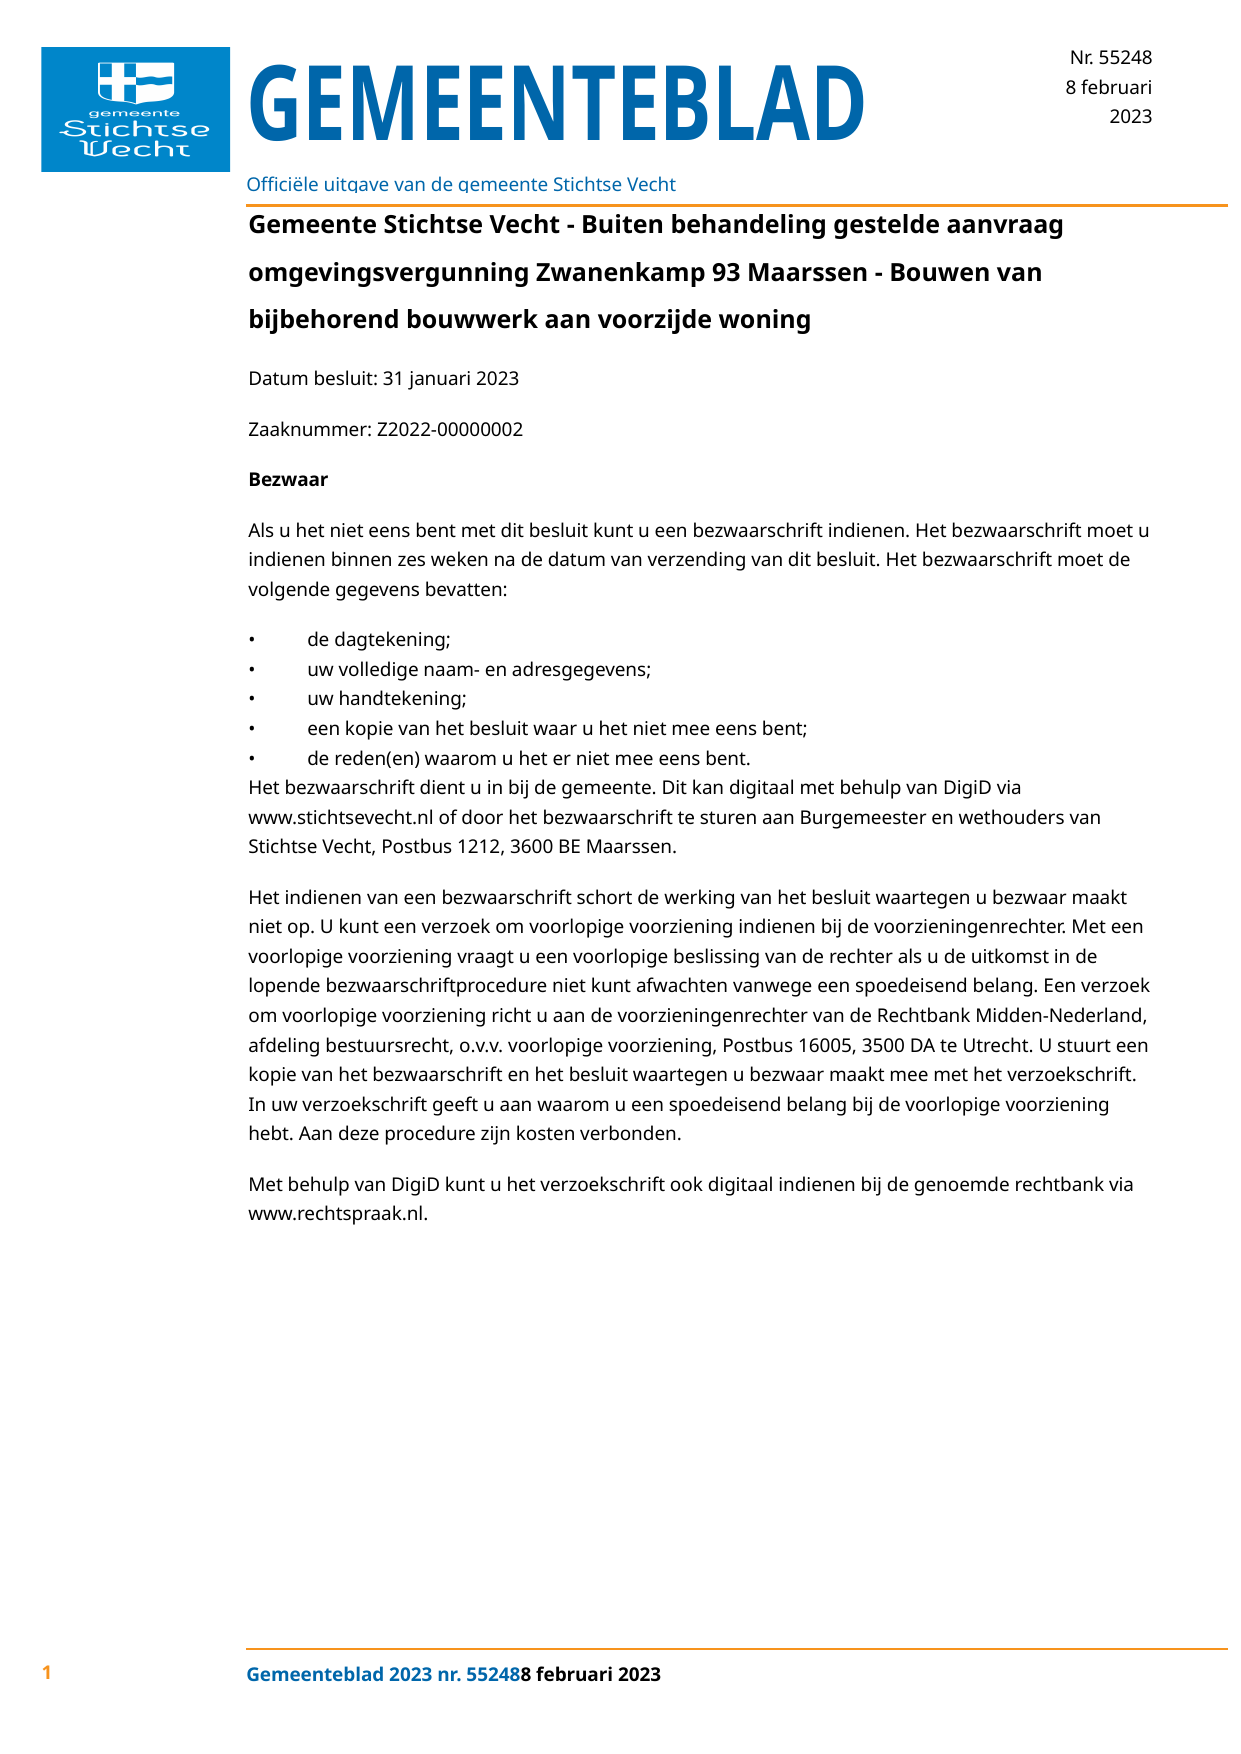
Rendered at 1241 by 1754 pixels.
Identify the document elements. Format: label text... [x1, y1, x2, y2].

text Als u het niet eens bent met dit besluit kunt u een bezwaarschrift indienen. Het bezwaarschrift moet u indienen binnen zes weken na de datum van verzending van dit besluit. Het bezwaarschrift moet de volgende gegevens bevatten: [248, 517, 1152, 602]
picture [99, 63, 135, 101]
list uw handtekening; [248, 686, 1152, 711]
text Het bezwaarschrift dient u in bij de gemeente. Dit kan digitaal met behulp van DigiD via www.stichtsevecht.nl of door het bezwaarschrift te sturen aan Burgemeester en wethouders van Stichtse Vecht, Postbus 1212, 3600 BE Maarssen. [248, 774, 1152, 859]
text Het indienen van een bezwaarschrift schort de werking van het besluit waartegen u bezwaar maakt niet op. U kunt een verzoek om voorlopige voorziening indienen bij de voorzieningenrechter. Met een voorlopige voorziening vraagt u een voorlopige beslissing van de rechter als u de uitkomst in de lopende bezwaarschriftprocedure niet kunt afwachten vanwege een spoedeisend belang. Een verzoek om voorlopige voorziening richt u aan de voorzieningenrechter van de Rechtbank Midden-Nederland, afdeling bestuursrecht, o.v.v. voorlopige voorziening, Postbus 16005, 3500 DA te Utrecht. U stuurt een kopie van het bezwaarschrift en het besluit waartegen u bezwaar maakt mee met het verzoekschrift. In uw verzoekschrift geeft u aan waarom u een spoedeisend belang bij de voorlopige voorziening hebt. Aan deze procedure zijn kosten verbonden. [248, 884, 1152, 1146]
picture [137, 63, 174, 103]
list een kopie van het besluit waar u het niet mee eens bent; [248, 715, 1152, 741]
text Gemeente Stichtse Vecht - Buiten behandeling gestelde aanvraag omgevingsvergunning Zwanenkamp 93 Maarssen - Bouwen van bijbehorend bouwwerk aan voorzijde woning [248, 207, 1152, 336]
text Bezwaar [248, 466, 1152, 492]
list de dagtekening; [248, 626, 1152, 652]
list uw volledige naam- en adresgegevens; [248, 656, 1152, 682]
list de reden(en) waarom u het er niet mee eens bent. [248, 745, 1152, 770]
text Met behulp van DigiD kunt u het verzoekschrift ook digitaal indienen bij de genoemde rechtbank via www.rechtspraak.nl. [248, 1171, 1152, 1226]
text Datum besluit: 31 januari 2023 [248, 366, 1152, 391]
text Zaaknummer: Z2022-00000002 [248, 416, 1152, 442]
